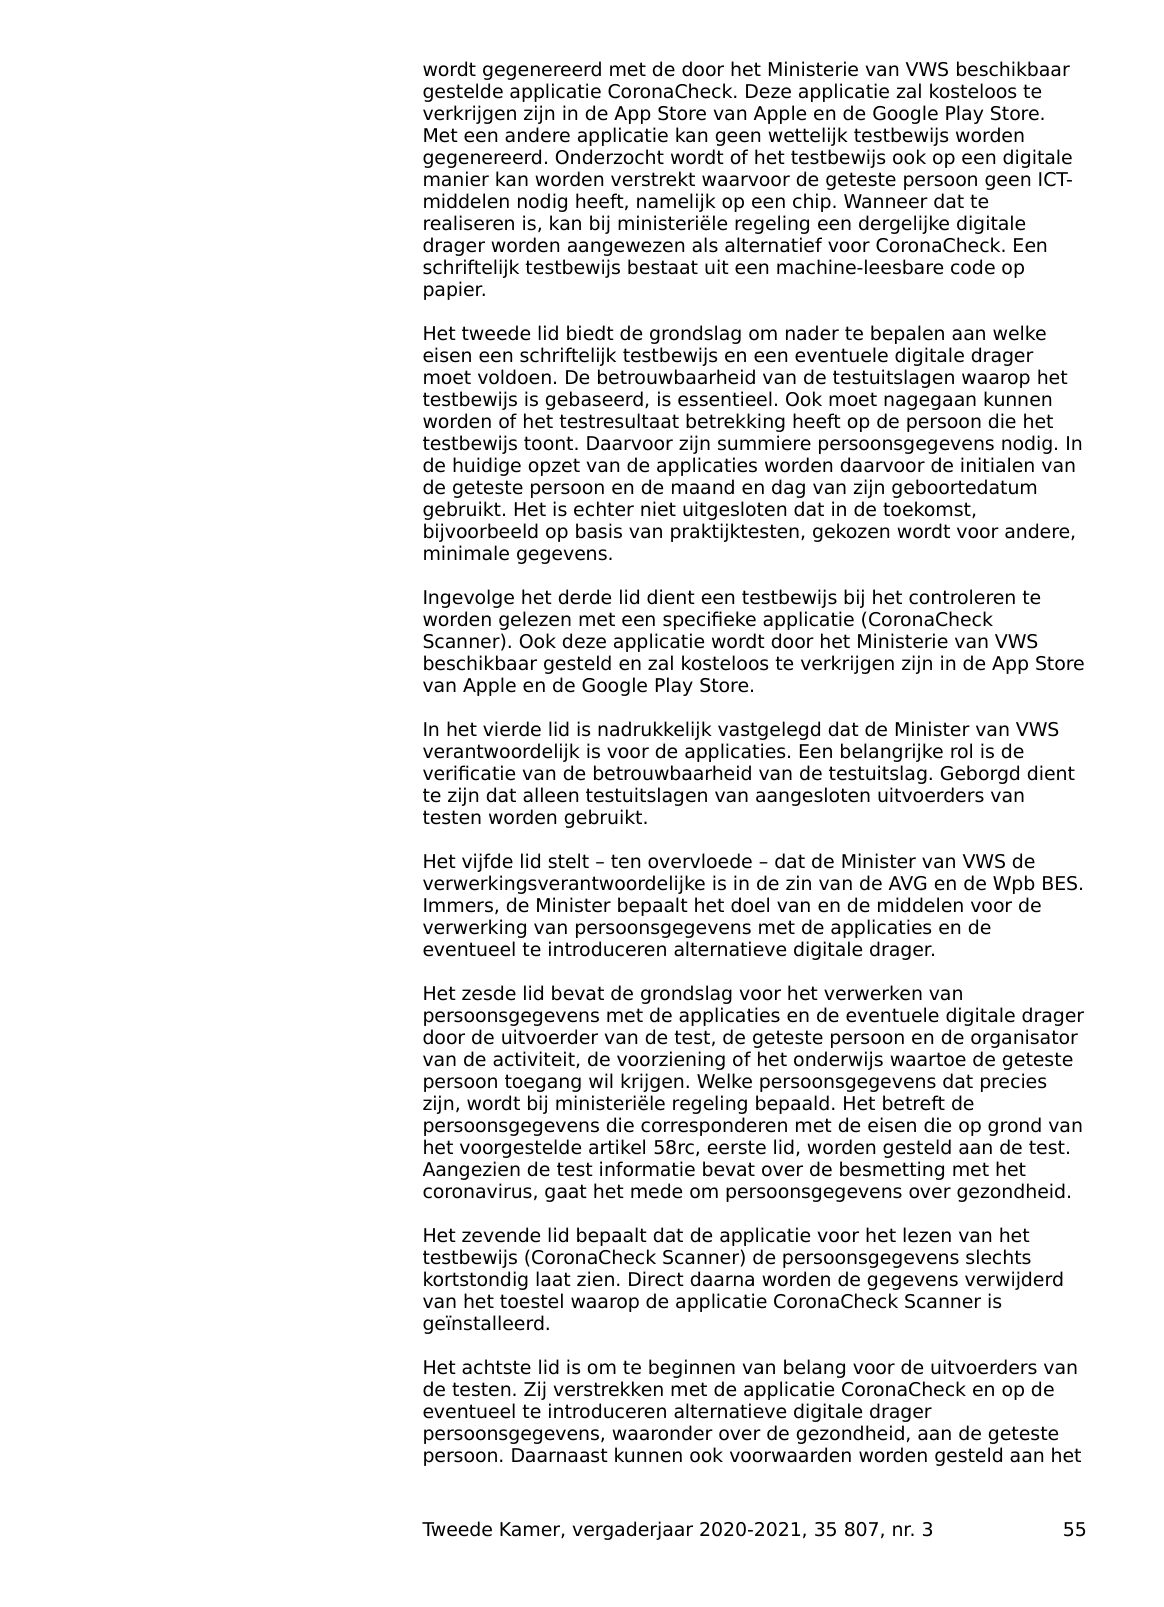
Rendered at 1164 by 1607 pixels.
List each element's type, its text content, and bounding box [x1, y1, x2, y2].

text wordt gegenereerd met de door het Ministerie van VWS beschikbaar gestelde applicatie CoronaCheck. Deze applicatie zal kosteloos te verkrijgen zijn in de App Store van Apple en de Google Play Store. Met een andere applicatie kan geen wettelijk testbewijs worden gegenereerd. Onderzocht wordt of het testbewijs ook op een digitale manier kan worden verstrekt waarvoor de geteste persoon geen ICT-middelen nodig heeft, namelijk op een chip. Wanneer dat te realiseren is, kan bij ministeriële regeling een dergelijke digitale drager worden aangewezen als alternatief voor CoronaCheck. Een schriftelijk testbewijs bestaat uit een machine-leesbare code op papier. [422, 59, 1087, 301]
text Het zesde lid bevat de grondslag voor het verwerken van persoonsgegevens met de applicaties en de eventuele digitale drager door de uitvoerder van de test, de geteste persoon en de organisator van de activiteit, de voorziening of het onderwijs waartoe de geteste persoon toegang wil krijgen. Welke persoonsgegevens dat precies zijn, wordt bij ministeriële regeling bepaald. Het betreft de persoonsgegevens die corresponderen met de eisen die op grond van het voorgestelde artikel 58rc, eerste lid, worden gesteld aan de test. Aangezien de test informatie bevat over de besmetting met het coronavirus, gaat het mede om persoonsgegevens over gezondheid. [422, 983, 1087, 1203]
text Het zevende lid bepaalt dat de applicatie voor het lezen van het testbewijs (CoronaCheck Scanner) de persoonsgegevens slechts kortstondig laat zien. Direct daarna worden de gegevens verwijderd van het toestel waarop de applicatie CoronaCheck Scanner is geïnstalleerd. [422, 1225, 1087, 1335]
text In het vierde lid is nadrukkelijk vastgelegd dat de Minister van VWS verantwoordelijk is voor de applicaties. Een belangrijke rol is de verificatie van de betrouwbaarheid van de testuitslag. Geborgd dient te zijn dat alleen testuitslagen van aangesloten uitvoerders van testen worden gebruikt. [422, 719, 1087, 829]
text Het tweede lid biedt de grondslag om nader te bepalen aan welke eisen een schriftelijk testbewijs en een eventuele digitale drager moet voldoen. De betrouwbaarheid van de testuitslagen waarop het testbewijs is gebaseerd, is essentieel. Ook moet nagegaan kunnen worden of het testresultaat betrekking heeft op de persoon die het testbewijs toont. Daarvoor zijn summiere persoonsgegevens nodig. In de huidige opzet van de applicaties worden daarvoor de initialen van de geteste persoon en de maand en dag van zijn geboortedatum gebruikt. Het is echter niet uitgesloten dat in de toekomst, bijvoorbeeld op basis van praktijktesten, gekozen wordt voor andere, minimale gegevens. [422, 323, 1087, 565]
text Het achtste lid is om te beginnen van belang voor de uitvoerders van de testen. Zij verstrekken met de applicatie CoronaCheck en op de eventueel te introduceren alternatieve digitale drager persoonsgegevens, waaronder over de gezondheid, aan de geteste persoon. Daarnaast kunnen ook voorwaarden worden gesteld aan het [422, 1357, 1087, 1467]
text Het vijfde lid stelt – ten overvloede – dat de Minister van VWS de verwerkingsverantwoordelijke is in de zin van de AVG en de Wpb BES. Immers, de Minister bepaalt het doel van en de middelen voor de verwerking van persoonsgegevens met de applicaties en de eventueel te introduceren alternatieve digitale drager. [422, 851, 1087, 961]
text Ingevolge het derde lid dient een testbewijs bij het controleren te worden gelezen met een specifieke applicatie (CoronaCheck Scanner). Ook deze applicatie wordt door het Ministerie van VWS beschikbaar gesteld en zal kosteloos te verkrijgen zijn in de App Store van Apple en de Google Play Store. [422, 587, 1087, 697]
